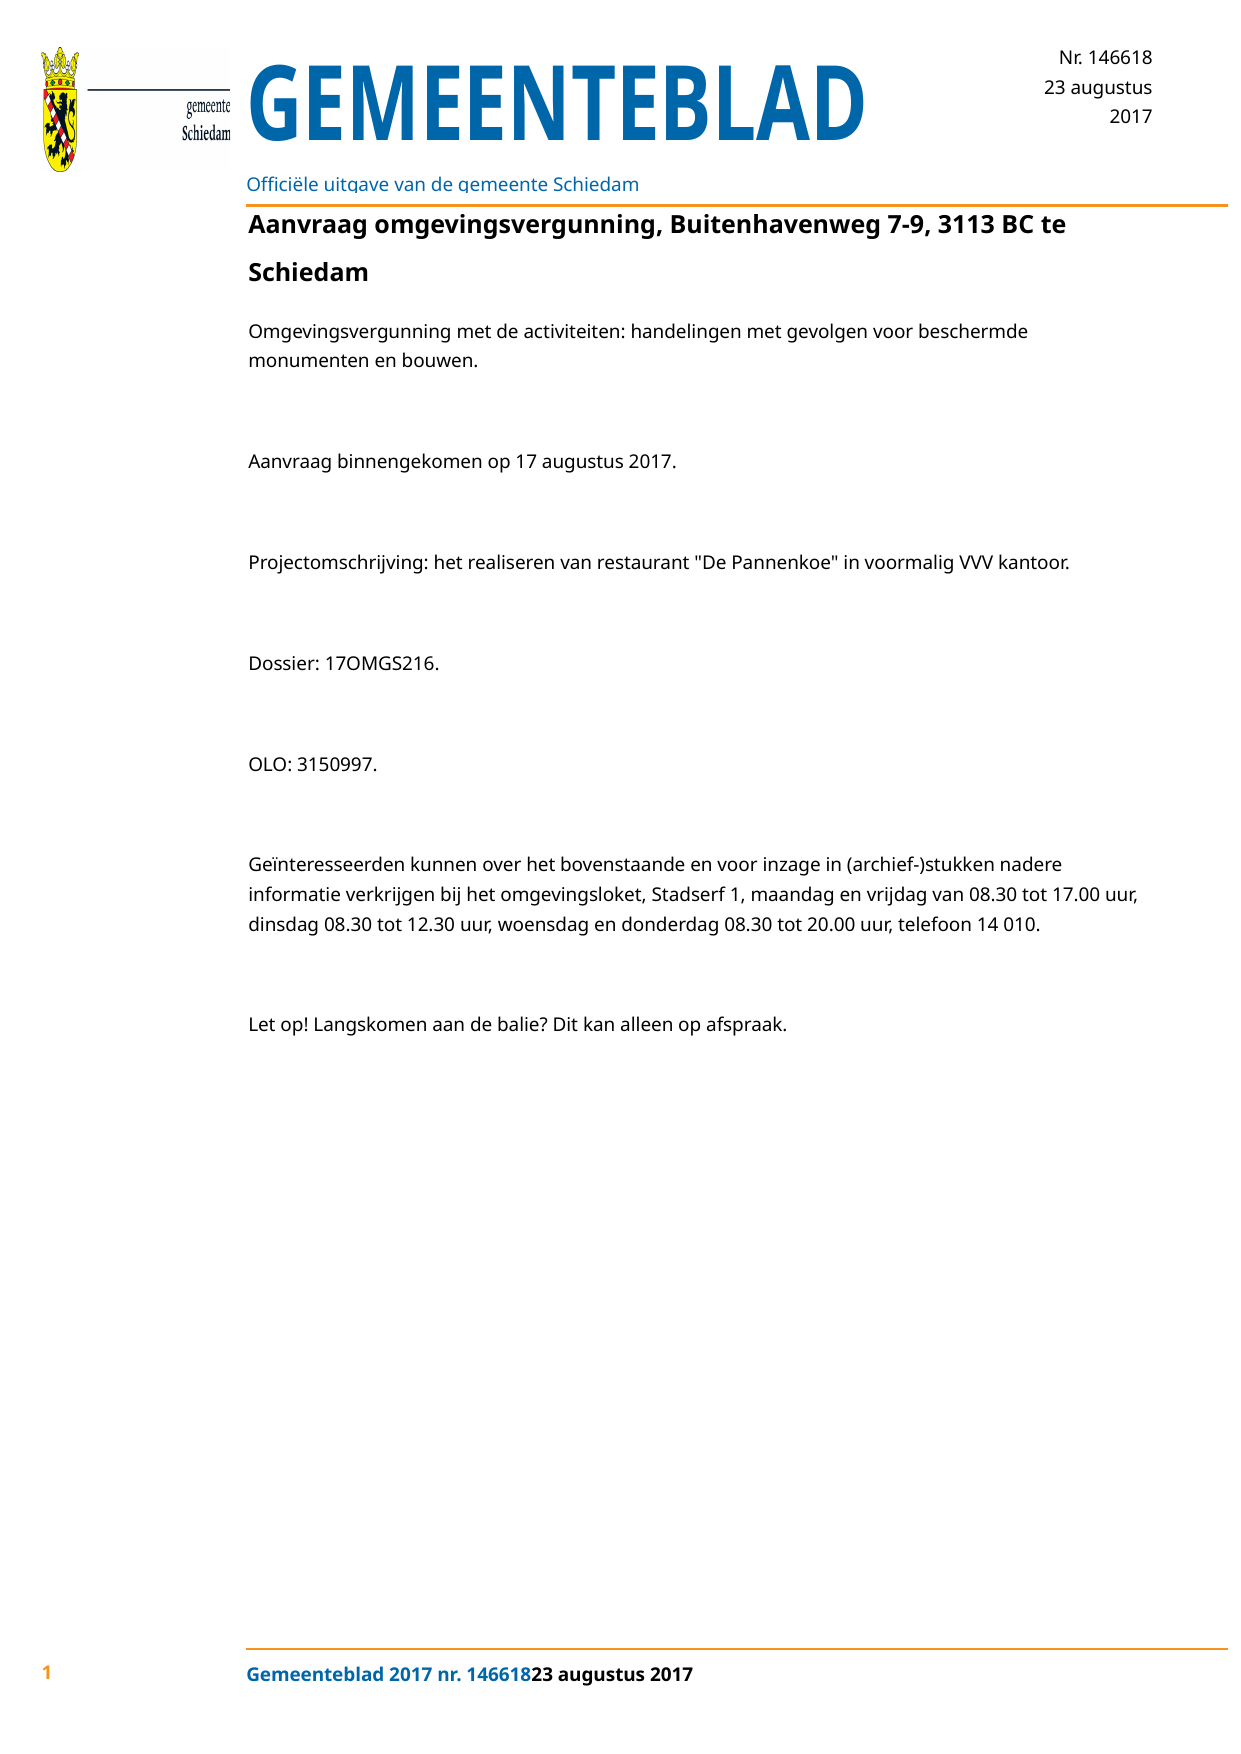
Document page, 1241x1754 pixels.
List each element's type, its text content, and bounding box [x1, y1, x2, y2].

text Aanvraag binnengekomen op 17 augustus 2017. [248, 448, 1152, 474]
text Projectomschrijving: het realiseren van restaurant "De Pannenkoe" in voormalig VVV kantoor. [248, 549, 1152, 575]
text Omgevingsvergunning met de activiteiten: handelingen met gevolgen voor beschermde monumenten en bouwen. [248, 318, 1152, 373]
text Geïnteresseerden kunnen over het bovenstaande en voor inzage in (archief-)stukken nadere informatie verkrijgen bij het omgevingsloket, Stadserf 1, maandag en vrijdag van 08.30 tot 17.00 uur, dinsdag 08.30 tot 12.30 uur, woensdag en donderdag 08.30 tot 20.00 uur, telefoon 14 010. [248, 852, 1152, 937]
picture [41, 47, 231, 172]
text OLO: 3150997. [248, 751, 1152, 777]
text Dossier: 17OMGS216. [248, 650, 1152, 676]
text Aanvraag omgevingsvergunning, Buitenhavenweg 7-9, 3113 BC te Schiedam [248, 207, 1152, 288]
text Let op! Langskomen aan de balie? Dit kan alleen op afspraak. [248, 1012, 1152, 1037]
